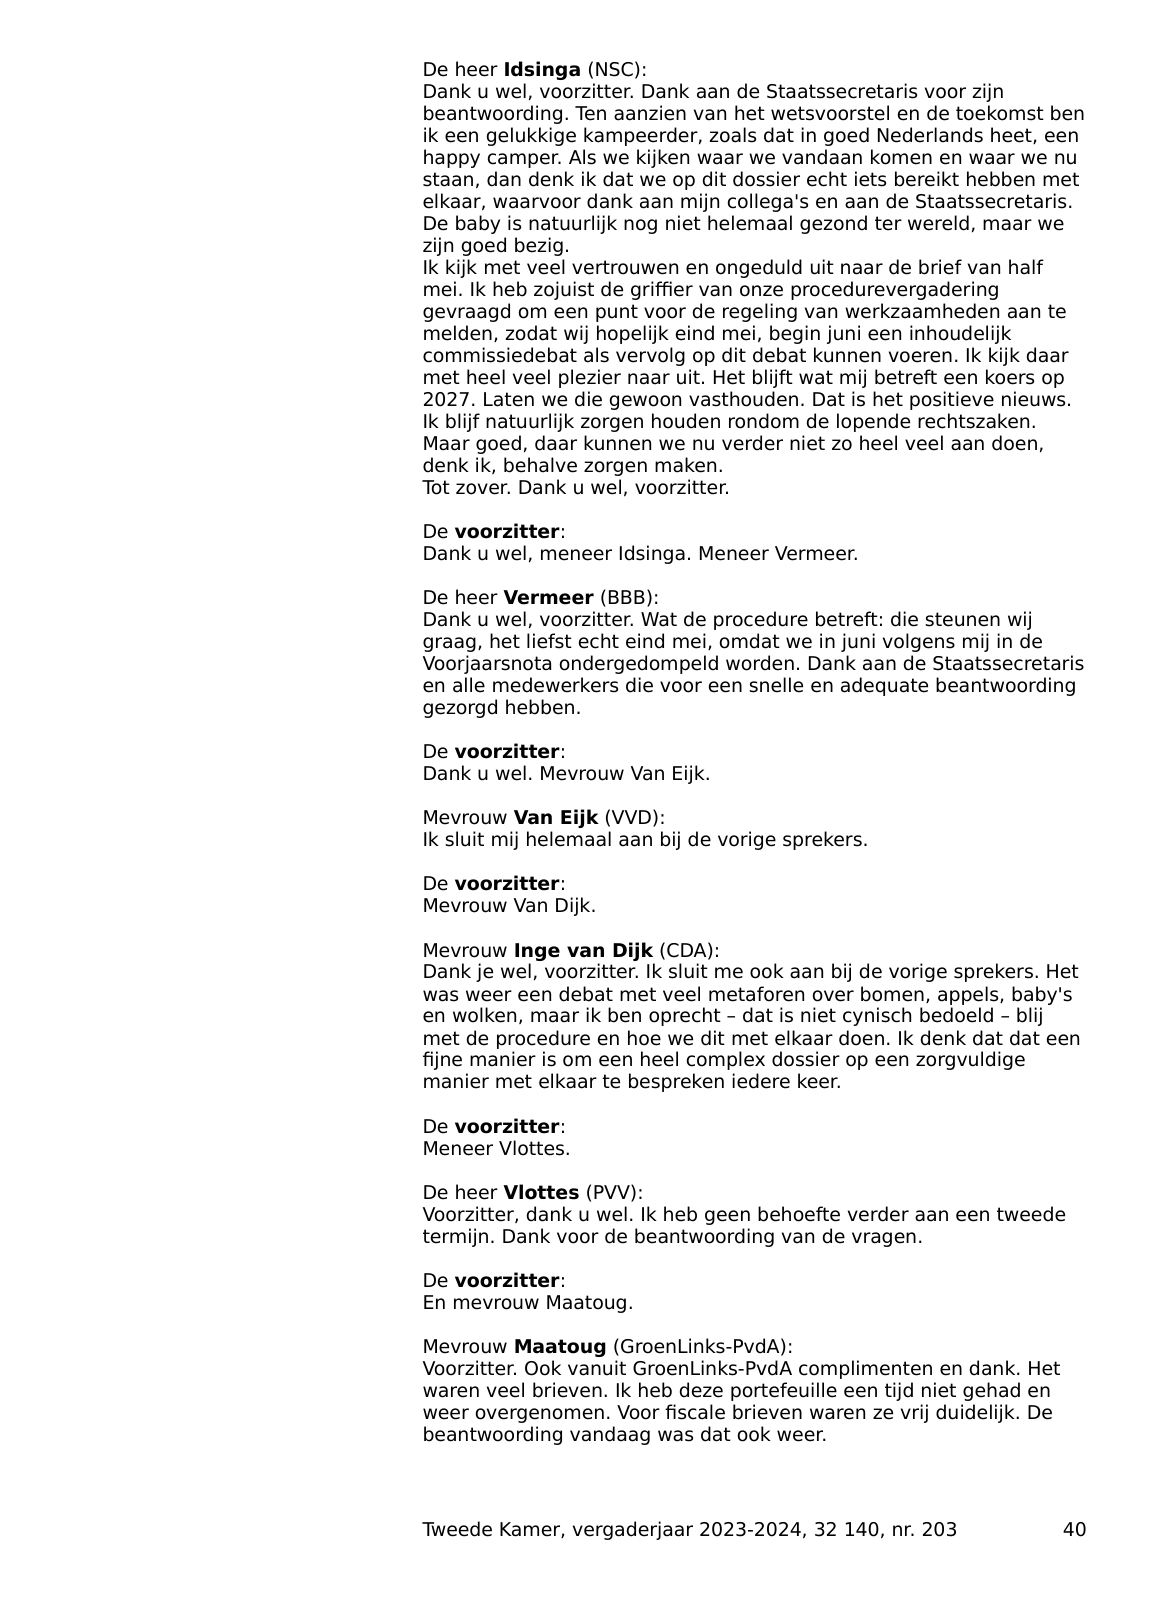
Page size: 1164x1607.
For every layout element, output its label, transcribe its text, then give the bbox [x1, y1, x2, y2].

text Mevrouw Van Eijk (VVD): [422, 807, 1087, 829]
text De heer Idsinga (NSC): [422, 59, 1087, 81]
text De heer Vlottes (PVV): [422, 1182, 1087, 1204]
text De heer Vermeer (BBB): [422, 587, 1087, 609]
text Voorzitter. Ook vanuit GroenLinks-PvdA complimenten en dank. Het waren veel brieven. Ik heb deze portefeuille een tijd niet gehad en weer overgenomen. Voor fiscale brieven waren ze vrij duidelijk. De beantwoording vandaag was dat ook weer. [422, 1358, 1087, 1446]
text De voorzitter: [422, 521, 1087, 543]
text Dank u wel. Mevrouw Van Eijk. [422, 763, 1087, 785]
text Mevrouw Van Dijk. [422, 895, 1087, 917]
text De voorzitter: [422, 1116, 1087, 1137]
text Tot zover. Dank u wel, voorzitter. [422, 477, 1087, 499]
text De voorzitter: [422, 741, 1087, 763]
text Dank u wel, voorzitter. Wat de procedure betreft: die steunen wij graag, het liefst echt eind mei, omdat we in juni volgens mij in de Voorjaarsnota ondergedompeld worden. Dank aan de Staatssecretaris en alle medewerkers die voor een snelle en adequate beantwoording gezorgd hebben. [422, 609, 1087, 719]
text De voorzitter: [422, 1270, 1087, 1292]
text Mevrouw Inge van Dijk (CDA): [422, 939, 1087, 961]
text De voorzitter: [422, 873, 1087, 895]
text Dank u wel, voorzitter. Dank aan de Staatssecretaris voor zijn beantwoording. Ten aanzien van het wetsvoorstel en de toekomst ben ik een gelukkige kampeerder, zoals dat in goed Nederlands heet, een happy camper. Als we kijken waar we vandaan komen en waar we nu staan, dan denk ik dat we op dit dossier echt iets bereikt hebben met elkaar, waarvoor dank aan mijn collega's en aan de Staatssecretaris. De baby is natuurlijk nog niet helemaal gezond ter wereld, maar we zijn goed bezig. [422, 81, 1087, 257]
text Ik sluit mij helemaal aan bij de vorige sprekers. [422, 829, 1087, 851]
text Dank u wel, meneer Idsinga. Meneer Vermeer. [422, 543, 1087, 565]
text Meneer Vlottes. [422, 1137, 1087, 1159]
text En mevrouw Maatoug. [422, 1292, 1087, 1314]
text Voorzitter, dank u wel. Ik heb geen behoefte verder aan een tweede termijn. Dank voor de beantwoording van de vragen. [422, 1204, 1087, 1248]
text Mevrouw Maatoug (GroenLinks-PvdA): [422, 1336, 1087, 1358]
text Dank je wel, voorzitter. Ik sluit me ook aan bij de vorige sprekers. Het was weer een debat met veel metaforen over bomen, appels, baby's en wolken, maar ik ben oprecht – dat is niet cynisch bedoeld – blij met de procedure en hoe we dit met elkaar doen. Ik denk dat dat een fijne manier is om een heel complex dossier op een zorgvuldige manier met elkaar te bespreken iedere keer. [422, 961, 1087, 1093]
text Ik kijk met veel vertrouwen en ongeduld uit naar de brief van half mei. Ik heb zojuist de griffier van onze procedurevergadering gevraagd om een punt voor de regeling van werkzaamheden aan te melden, zodat wij hopelijk eind mei, begin juni een inhoudelijk commissiedebat als vervolg op dit debat kunnen voeren. Ik kijk daar met heel veel plezier naar uit. Het blijft wat mij betreft een koers op 2027. Laten we die gewoon vasthouden. Dat is het positieve nieuws. [422, 257, 1087, 411]
text Ik blijf natuurlijk zorgen houden rondom de lopende rechtszaken. Maar goed, daar kunnen we nu verder niet zo heel veel aan doen, denk ik, behalve zorgen maken. [422, 411, 1087, 477]
